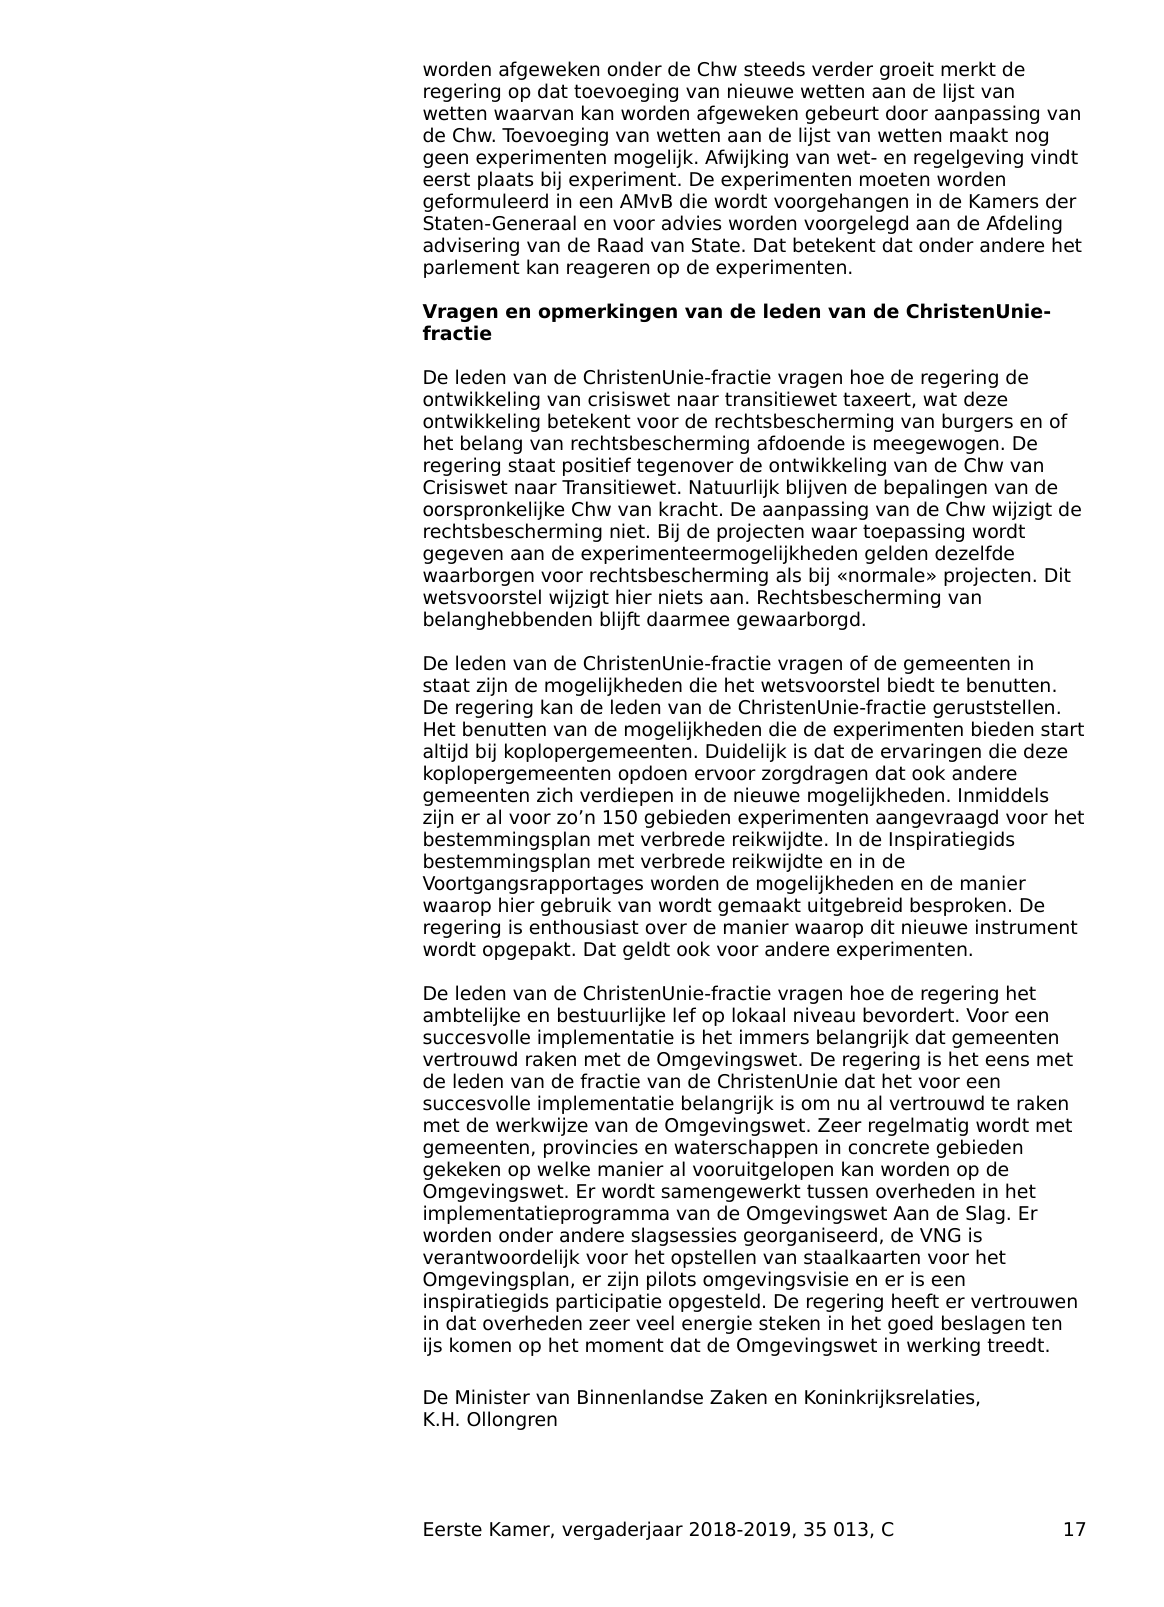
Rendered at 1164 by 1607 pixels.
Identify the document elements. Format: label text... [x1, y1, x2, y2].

text worden afgeweken onder de Chw steeds verder groeit merkt de regering op dat toevoeging van nieuwe wetten aan de lijst van wetten waarvan kan worden afgeweken gebeurt door aanpassing van de Chw. Toevoeging van wetten aan de lijst van wetten maakt nog geen experimenten mogelijk. Afwijking van wet- en regelgeving vindt eerst plaats bij experiment. De experimenten moeten worden geformuleerd in een AMvB die wordt voorgehangen in de Kamers der Staten-Generaal en voor advies worden voorgelegd aan de Afdeling advisering van de Raad van State. Dat betekent dat onder andere het parlement kan reageren op de experimenten. [422, 59, 1087, 279]
text De Minister van Binnenlandse Zaken en Koninkrijksrelaties, K.H. Ollongren [422, 1387, 1087, 1431]
text De leden van de ChristenUnie-fractie vragen hoe de regering de ontwikkeling van crisiswet naar transitiewet taxeert, wat deze ontwikkeling betekent voor de rechtsbescherming van burgers en of het belang van rechtsbescherming afdoende is meegewogen. De regering staat positief tegenover de ontwikkeling van de Chw van Crisiswet naar Transitiewet. Natuurlijk blijven de bepalingen van de oorspronkelijke Chw van kracht. De aanpassing van de Chw wijzigt de rechtsbescherming niet. Bij de projecten waar toepassing wordt gegeven aan de experimenteermogelijkheden gelden dezelfde waarborgen voor rechtsbescherming als bij «normale» projecten. Dit wetsvoorstel wijzigt hier niets aan. Rechtsbescherming van belanghebbenden blijft daarmee gewaarborgd. [422, 367, 1087, 631]
text De leden van de ChristenUnie-fractie vragen hoe de regering het ambtelijke en bestuurlijke lef op lokaal niveau bevordert. Voor een succesvolle implementatie is het immers belangrijk dat gemeenten vertrouwd raken met de Omgevingswet. De regering is het eens met de leden van de fractie van de ChristenUnie dat het voor een succesvolle implementatie belangrijk is om nu al vertrouwd te raken met de werkwijze van de Omgevingswet. Zeer regelmatig wordt met gemeenten, provincies en waterschappen in concrete gebieden gekeken op welke manier al vooruitgelopen kan worden op de Omgevingswet. Er wordt samengewerkt tussen overheden in het implementatieprogramma van de Omgevingswet Aan de Slag. Er worden onder andere slagsessies georganiseerd, de VNG is verantwoordelijk voor het opstellen van staalkaarten voor het Omgevingsplan, er zijn pilots omgevingsvisie en er is een inspiratiegids participatie opgesteld. De regering heeft er vertrouwen in dat overheden zeer veel energie steken in het goed beslagen ten ijs komen op het moment dat de Omgevingswet in werking treedt. [422, 983, 1087, 1357]
subtitle Vragen en opmerkingen van de leden van de ChristenUnie-fractie [422, 301, 1087, 345]
text De leden van de ChristenUnie-fractie vragen of de gemeenten in staat zijn de mogelijkheden die het wetsvoorstel biedt te benutten. De regering kan de leden van de ChristenUnie-fractie geruststellen. Het benutten van de mogelijkheden die de experimenten bieden start altijd bij koplopergemeenten. Duidelijk is dat de ervaringen die deze koplopergemeenten opdoen ervoor zorgdragen dat ook andere gemeenten zich verdiepen in de nieuwe mogelijkheden. Inmiddels zijn er al voor zo’n 150 gebieden experimenten aangevraagd voor het bestemmingsplan met verbrede reikwijdte. In de Inspiratiegids bestemmingsplan met verbrede reikwijdte en in de Voortgangsrapportages worden de mogelijkheden en de manier waarop hier gebruik van wordt gemaakt uitgebreid besproken. De regering is enthousiast over de manier waarop dit nieuwe instrument wordt opgepakt. Dat geldt ook voor andere experimenten. [422, 653, 1087, 961]
